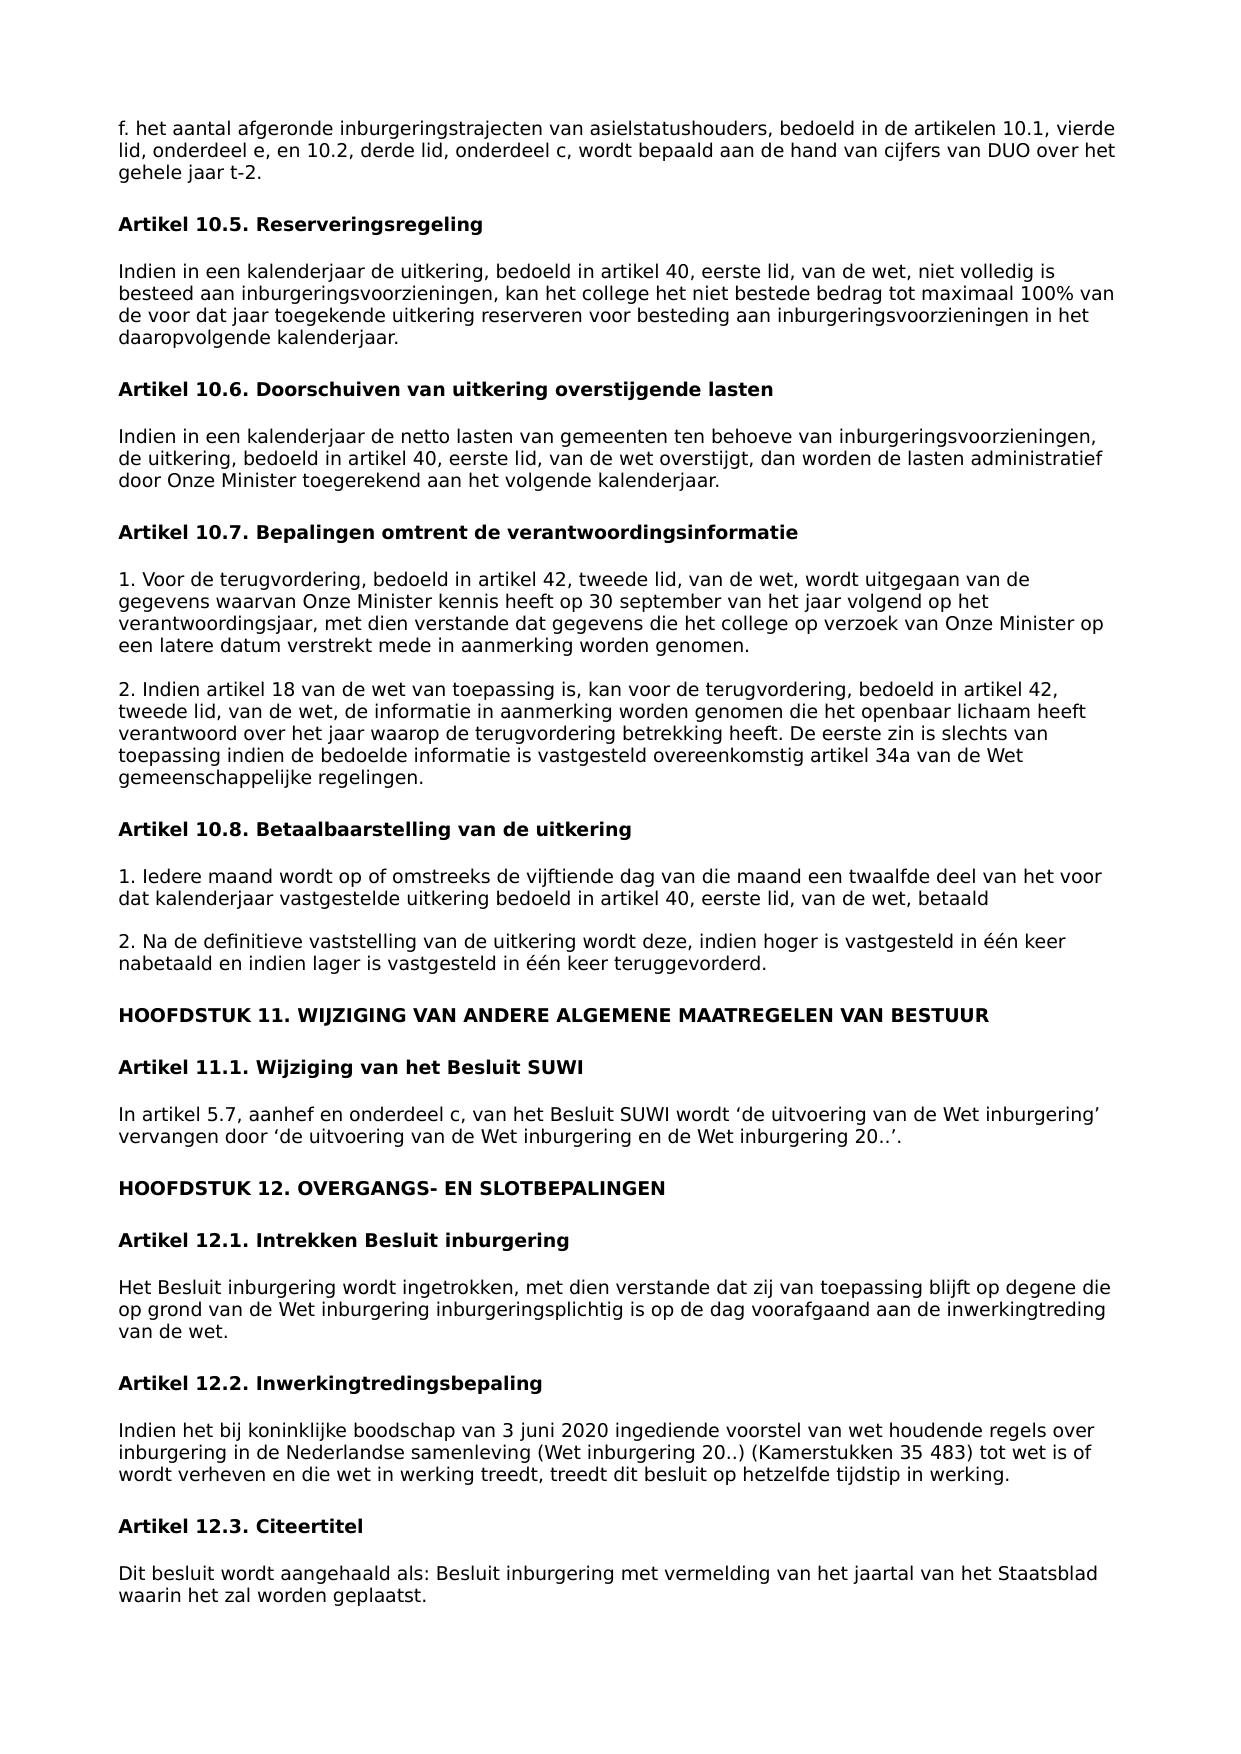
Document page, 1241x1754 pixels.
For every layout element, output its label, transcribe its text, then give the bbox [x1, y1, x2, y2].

text Het Besluit inburgering wordt ingetrokken, met dien verstande dat zij van toepassing blijft op degene die op grond van de Wet inburgering inburgeringsplichtig is op de dag voorafgaand aan de inwerkingtreding van de wet. [118, 1277, 1122, 1343]
text Indien het bij koninklijke boodschap van 3 juni 2020 ingediende voorstel van wet houdende regels over inburgering in de Nederlandse samenleving (Wet inburgering 20..) (Kamerstukken 35 483) tot wet is of wordt verheven en die wet in werking treedt, treedt dit besluit op hetzelfde tijdstip in werking. [118, 1420, 1122, 1486]
text In artikel 5.7, aanhef en onderdeel c, van het Besluit SUWI wordt ‘de uitvoering van de Wet inburgering’ vervangen door ‘de uitvoering van de Wet inburgering en de Wet inburgering 20..’. [118, 1104, 1122, 1148]
subtitle Artikel 10.7. Bepalingen omtrent de verantwoordingsinformatie [118, 522, 1122, 544]
text 1. Voor de terugvordering, bedoeld in artikel 42, tweede lid, van de wet, wordt uitgegaan van de gegevens waarvan Onze Minister kennis heeft op 30 september van het jaar volgend op het verantwoordingsjaar, met dien verstande dat gegevens die het college op verzoek van Onze Minister op een latere datum verstrekt mede in aanmerking worden genomen. [118, 569, 1122, 657]
subtitle Artikel 12.1. Intrekken Besluit inburgering [118, 1230, 1122, 1252]
subtitle Artikel 10.8. Betaalbaarstelling van de uitkering [118, 818, 1122, 841]
subtitle Artikel 10.5. Reserveringsregeling [118, 214, 1122, 236]
subtitle Artikel 10.6. Doorschuiven van uitkering overstijgende lasten [118, 379, 1122, 401]
text 2. Indien artikel 18 van de wet van toepassing is, kan voor de terugvordering, bedoeld in artikel 42, tweede lid, van de wet, de informatie in aanmerking worden genomen die het openbaar lichaam heeft verantwoord over het jaar waarop de terugvordering betrekking heeft. De eerste zin is slechts van toepassing indien de bedoelde informatie is vastgesteld overeenkomstig artikel 34a van de Wet gemeenschappelijke regelingen. [118, 679, 1122, 788]
text Indien in een kalenderjaar de netto lasten van gemeenten ten behoeve van inburgeringsvoorzieningen, de uitkering, bedoeld in artikel 40, eerste lid, van de wet overstijgt, dan worden de lasten administratief door Onze Minister toegerekend aan het volgende kalenderjaar. [118, 426, 1122, 492]
text 2. Na de definitieve vaststelling van de uitkering wordt deze, indien hoger is vastgesteld in één keer nabetaald en indien lager is vastgesteld in één keer teruggevorderd. [118, 931, 1122, 975]
subtitle Artikel 12.3. Citeertitel [118, 1516, 1122, 1538]
subtitle HOOFDSTUK 11. WIJZIGING VAN ANDERE ALGEMENE MAATREGELEN VAN BESTUUR [118, 1005, 1122, 1027]
text 1. Iedere maand wordt op of omstreeks de vijftiende dag van die maand een twaalfde deel van het voor dat kalenderjaar vastgestelde uitkering bedoeld in artikel 40, eerste lid, van de wet, betaald [118, 866, 1122, 909]
subtitle HOOFDSTUK 12. OVERGANGS- EN SLOTBEPALINGEN [118, 1178, 1122, 1200]
subtitle Artikel 11.1. Wijziging van het Besluit SUWI [118, 1057, 1122, 1079]
text f. het aantal afgeronde inburgeringstrajecten van asielstatushouders, bedoeld in de artikelen 10.1, vierde lid, onderdeel e, en 10.2, derde lid, onderdeel c, wordt bepaald aan de hand van cijfers van DUO over het gehele jaar t-2. [118, 118, 1122, 184]
subtitle Artikel 12.2. Inwerkingtredingsbepaling [118, 1373, 1122, 1395]
text Dit besluit wordt aangehaald als: Besluit inburgering met vermelding van het jaartal van het Staatsblad waarin het zal worden geplaatst. [118, 1563, 1122, 1607]
text Indien in een kalenderjaar de uitkering, bedoeld in artikel 40, eerste lid, van de wet, niet volledig is besteed aan inburgeringsvoorzieningen, kan het college het niet bestede bedrag tot maximaal 100% van de voor dat jaar toegekende uitkering reserveren voor besteding aan inburgeringsvoorzieningen in het daaropvolgende kalenderjaar. [118, 261, 1122, 349]
